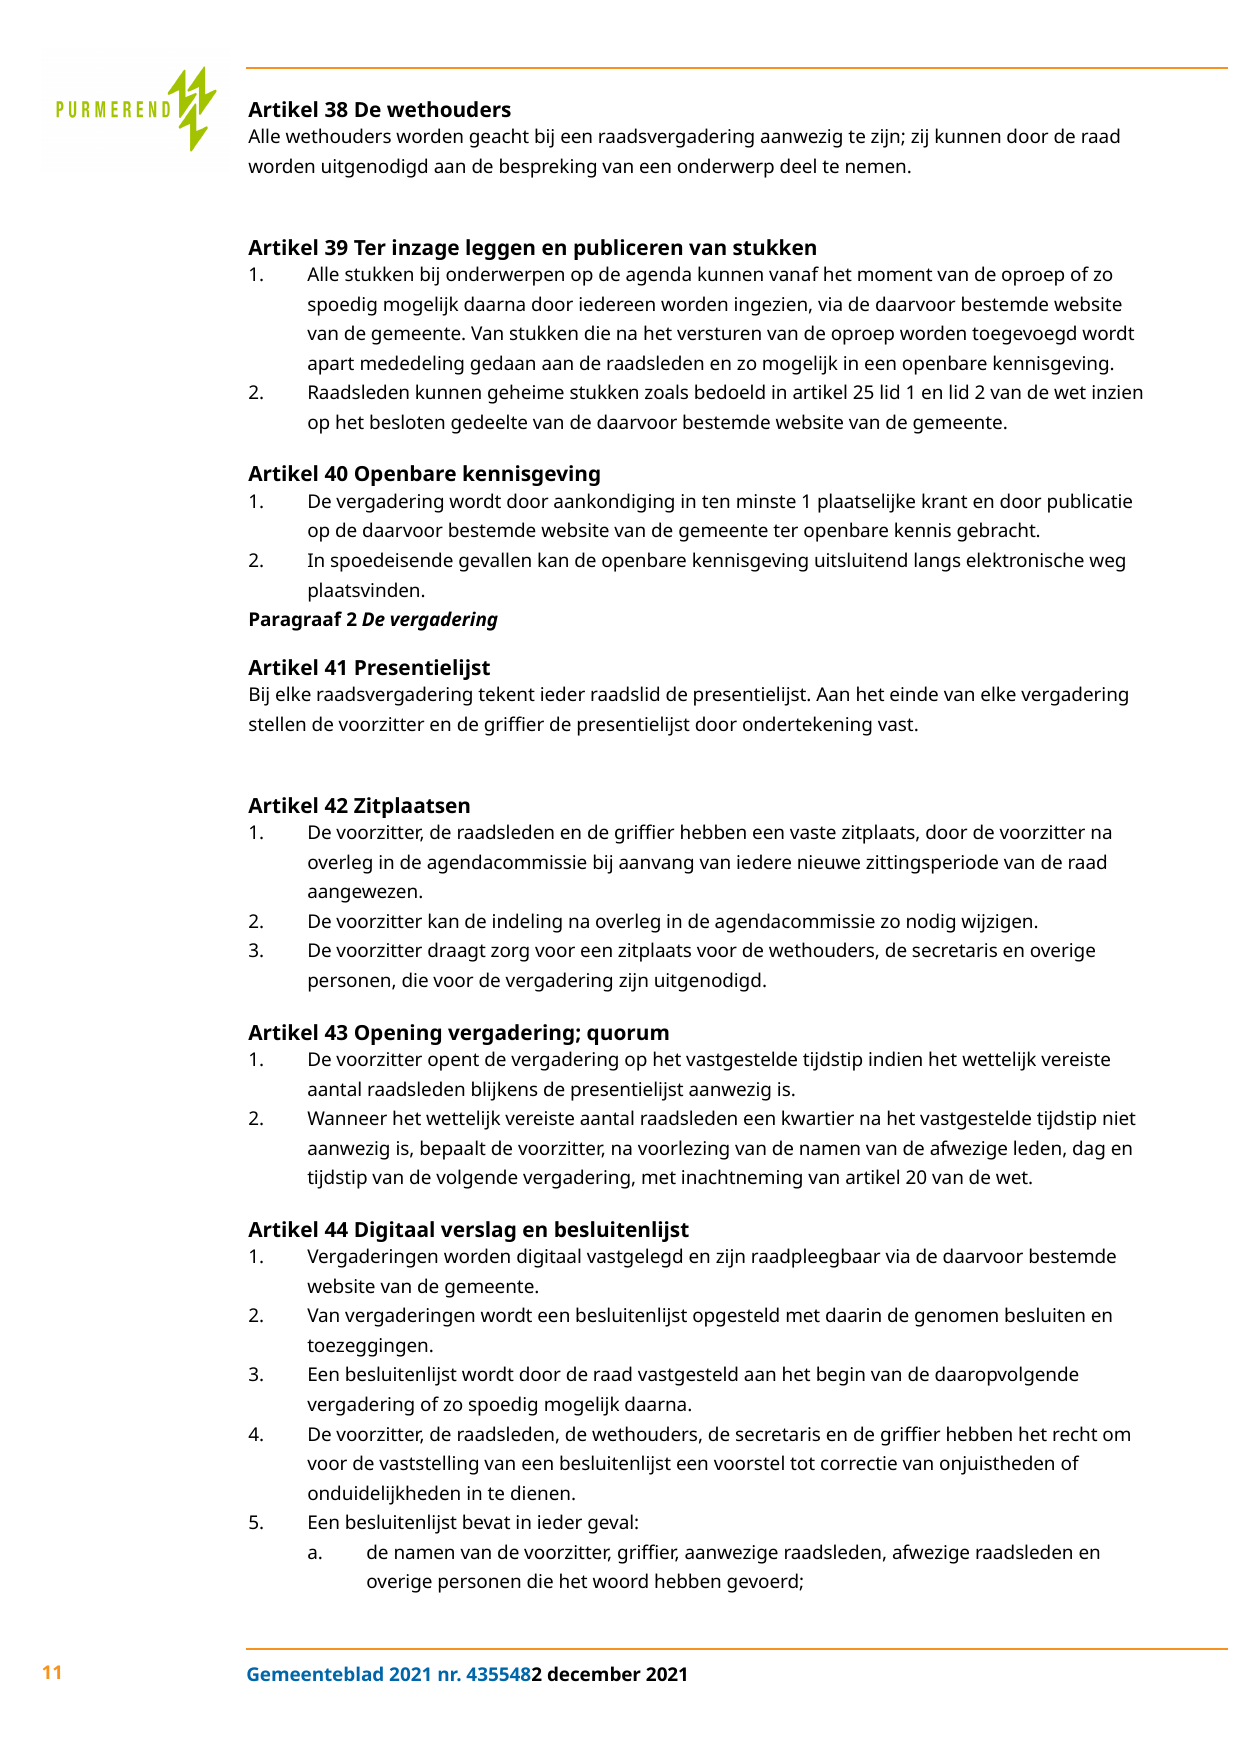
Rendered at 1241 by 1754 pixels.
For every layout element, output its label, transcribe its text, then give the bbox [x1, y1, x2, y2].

list Vergaderingen worden digitaal vastgelegd en zijn raadpleegbaar via de daarvoor bestemde website van de gemeente. [248, 1243, 1152, 1299]
list Wanneer het wettelijk vereiste aantal raadsleden een kwartier na het vastgestelde tijdstip niet aanwezig is, bepaalt de voorzitter, na voorlezing van de namen van de afwezige leden, dag en tijdstip van de volgende vergadering, met inachtneming van artikel 20 van de wet. [248, 1105, 1152, 1190]
text Artikel 42 Zitplaatsen [248, 791, 1152, 819]
list De voorzitter, de raadsleden en de griffier hebben een vaste zitplaats, door de voorzitter na overleg in de agendacommissie bij aanvang van iedere nieuwe zittingsperiode van de raad aangewezen. [248, 819, 1152, 904]
list Van vergaderingen wordt een besluitenlijst opgesteld met daarin de genomen besluiten en toezeggingen. [248, 1302, 1152, 1358]
text Alle wethouders worden geacht bij een raadsvergadering aanwezig te zijn; zij kunnen door de raad worden uitgenodigd aan de bespreking van een onderwerp deel te nemen. [248, 123, 1152, 178]
text Artikel 41 Presentielijst [248, 653, 1152, 681]
list Een besluitenlijst bevat in ieder geval: [248, 1509, 1152, 1535]
text Artikel 40 Openbare kennisgeving [248, 459, 1152, 488]
list Een besluitenlijst wordt door de raad vastgesteld aan het begin van de daaropvolgende vergadering of zo spoedig mogelijk daarna. [248, 1362, 1152, 1417]
text Artikel 38 De wethouders [248, 95, 1152, 123]
list de namen van de voorzitter, griffier, aanwezige raadsleden, afwezige raadsleden en overige personen die het woord hebben gevoerd; [307, 1539, 1152, 1594]
list Raadsleden kunnen geheime stukken zoals bedoeld in artikel 25 lid 1 en lid 2 van de wet inzien op het besloten gedeelte van de daarvoor bestemde website van de gemeente. [248, 379, 1152, 435]
list In spoedeisende gevallen kan de openbare kennisgeving uitsluitend langs elektronische weg plaatsvinden. [248, 547, 1152, 602]
text Bij elke raadsvergadering tekent ieder raadslid de presentielijst. Aan het einde van elke vergadering stellen de voorzitter en de griffier de presentielijst door ondertekening vast. [248, 681, 1152, 737]
text Artikel 43 Opening vergadering; quorum [248, 1018, 1152, 1046]
list De voorzitter, de raadsleden, de wethouders, de secretaris en de griffier hebben het recht om voor de vaststelling van een besluitenlijst een voorstel tot correctie van onjuistheden of onduidelijkheden in te dienen. [248, 1421, 1152, 1506]
text Paragraaf 2 De vergadering [248, 606, 1152, 632]
text Artikel 44 Digitaal verslag en besluitenlijst [248, 1215, 1152, 1243]
list De voorzitter draagt zorg voor een zitplaats voor de wethouders, de secretaris en overige personen, die voor de vergadering zijn uitgenodigd. [248, 938, 1152, 993]
text Artikel 39 Ter inzage leggen en publiceren van stukken [248, 233, 1152, 261]
list Alle stukken bij onderwerpen op de agenda kunnen vanaf het moment van de oproep of zo spoedig mogelijk daarna door iedereen worden ingezien, via de daarvoor bestemde website van de gemeente. Van stukken die na het versturen van de oproep worden toegevoegd wordt apart mededeling gedaan aan de raadsleden en zo mogelijk in een openbare kennisgeving. [248, 261, 1152, 376]
list De voorzitter kan de indeling na overleg in de agendacommissie zo nodig wijzigen. [248, 908, 1152, 934]
list De voorzitter opent de vergadering op het vastgestelde tijdstip indien het wettelijk vereiste aantal raadsleden blijkens de presentielijst aanwezig is. [248, 1046, 1152, 1101]
picture [41, 47, 231, 172]
list De vergadering wordt door aankondiging in ten minste 1 plaatselijke krant en door publicatie op de daarvoor bestemde website van de gemeente ter openbare kennis gebracht. [248, 488, 1152, 543]
